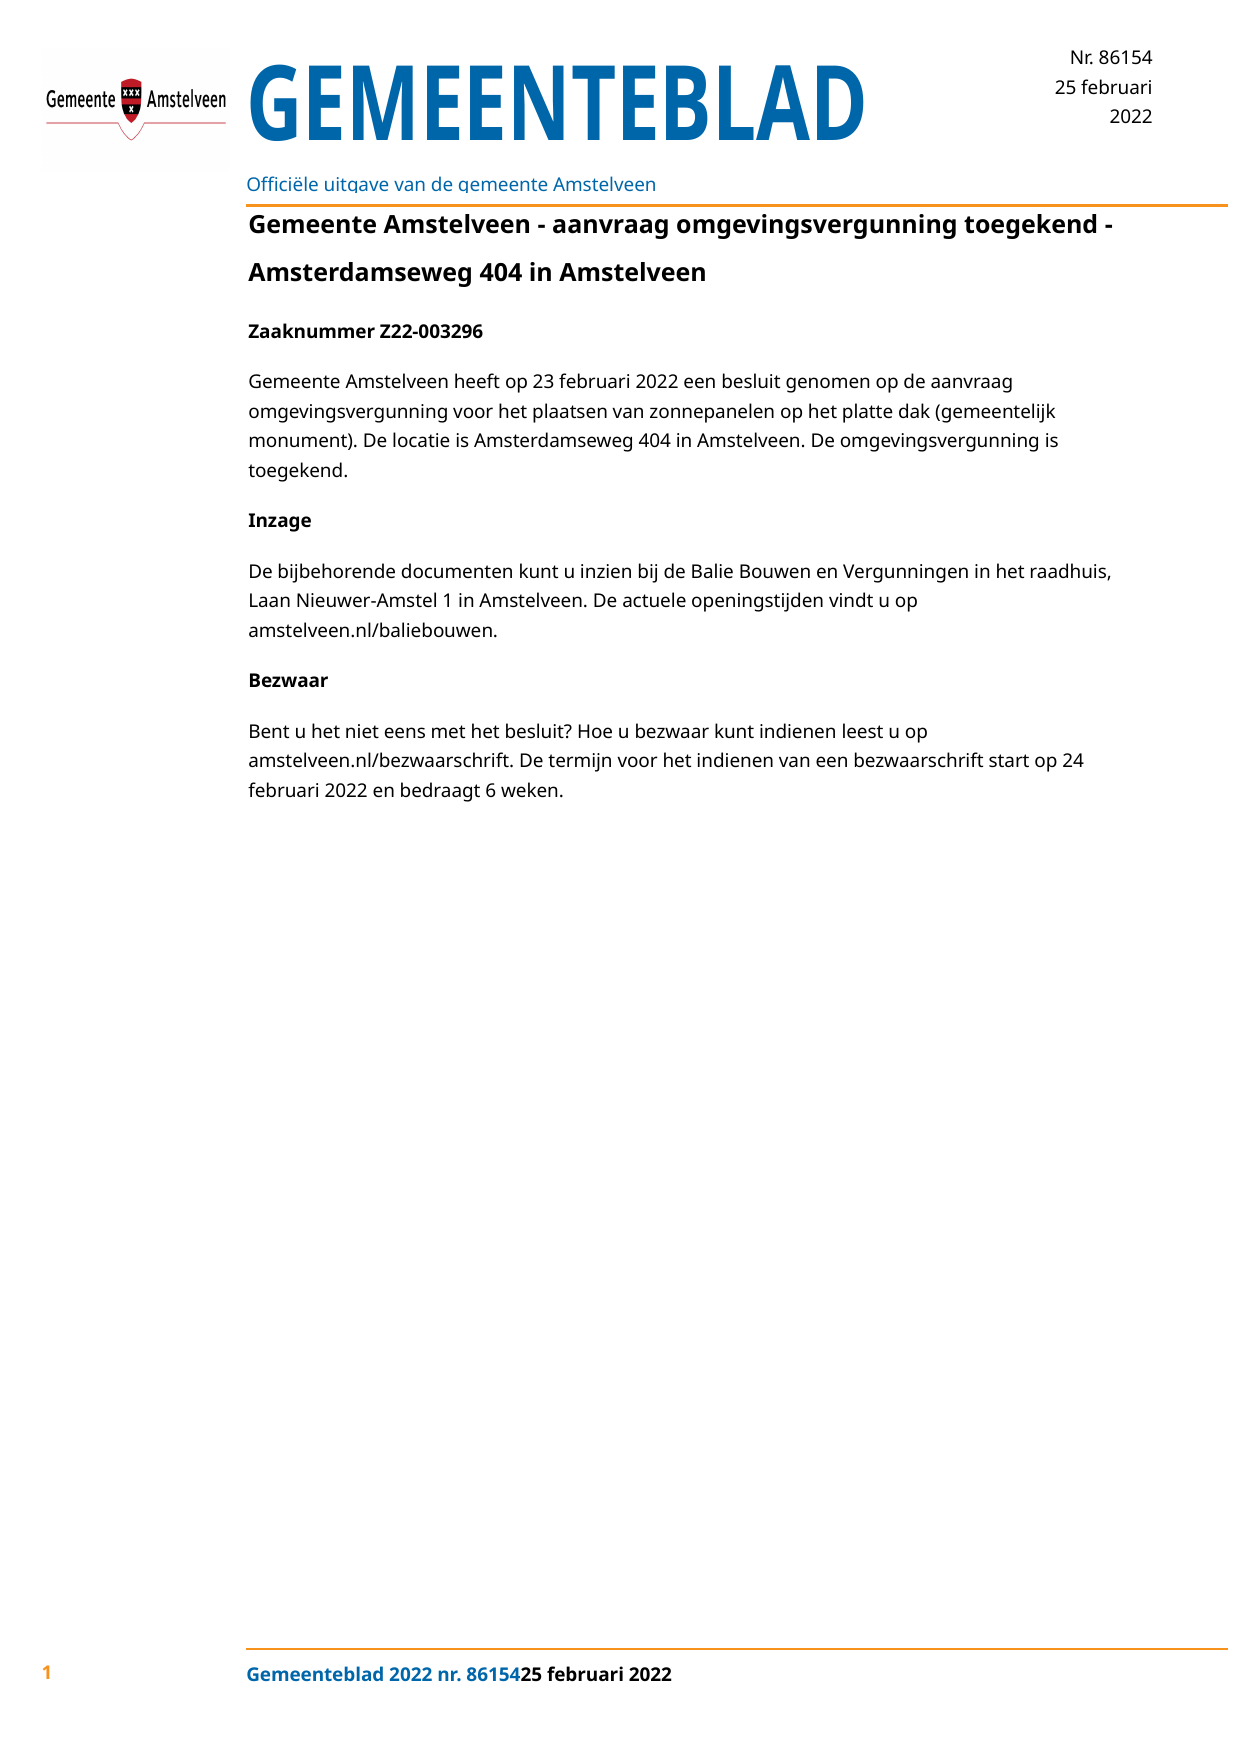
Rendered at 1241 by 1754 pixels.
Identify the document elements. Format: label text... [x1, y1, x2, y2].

text Gemeente Amstelveen heeft op 23 februari 2022 een besluit genomen op de aanvraag omgevingsvergunning voor het plaatsen van zonnepanelen op het platte dak (gemeentelijk monument). De locatie is Amsterdamseweg 404 in Amstelveen. De omgevingsvergunning is toegekend. [248, 368, 1152, 483]
text Bezwaar [248, 667, 1152, 693]
text Zaaknummer Z22-003296 [248, 318, 1152, 344]
text Bent u het niet eens met het besluit? Hoe u bezwaar kunt indienen leest u op amstelveen.nl/bezwaarschrift. De termijn voor het indienen van een bezwaarschrift start op 24 februari 2022 en bedraagt 6 weken. [248, 718, 1152, 803]
text De bijbehorende documenten kunt u inzien bij de Balie Bouwen en Vergunningen in het raadhuis, Laan Nieuwer-Amstel 1 in Amstelveen. De actuele openingstijden vindt u op amstelveen.nl/baliebouwen. [248, 558, 1152, 643]
text Gemeente Amstelveen - aanvraag omgevingsvergunning toegekend - Amsterdamseweg 404 in Amstelveen [248, 207, 1152, 288]
picture [41, 47, 231, 172]
text Inzage [248, 507, 1152, 533]
